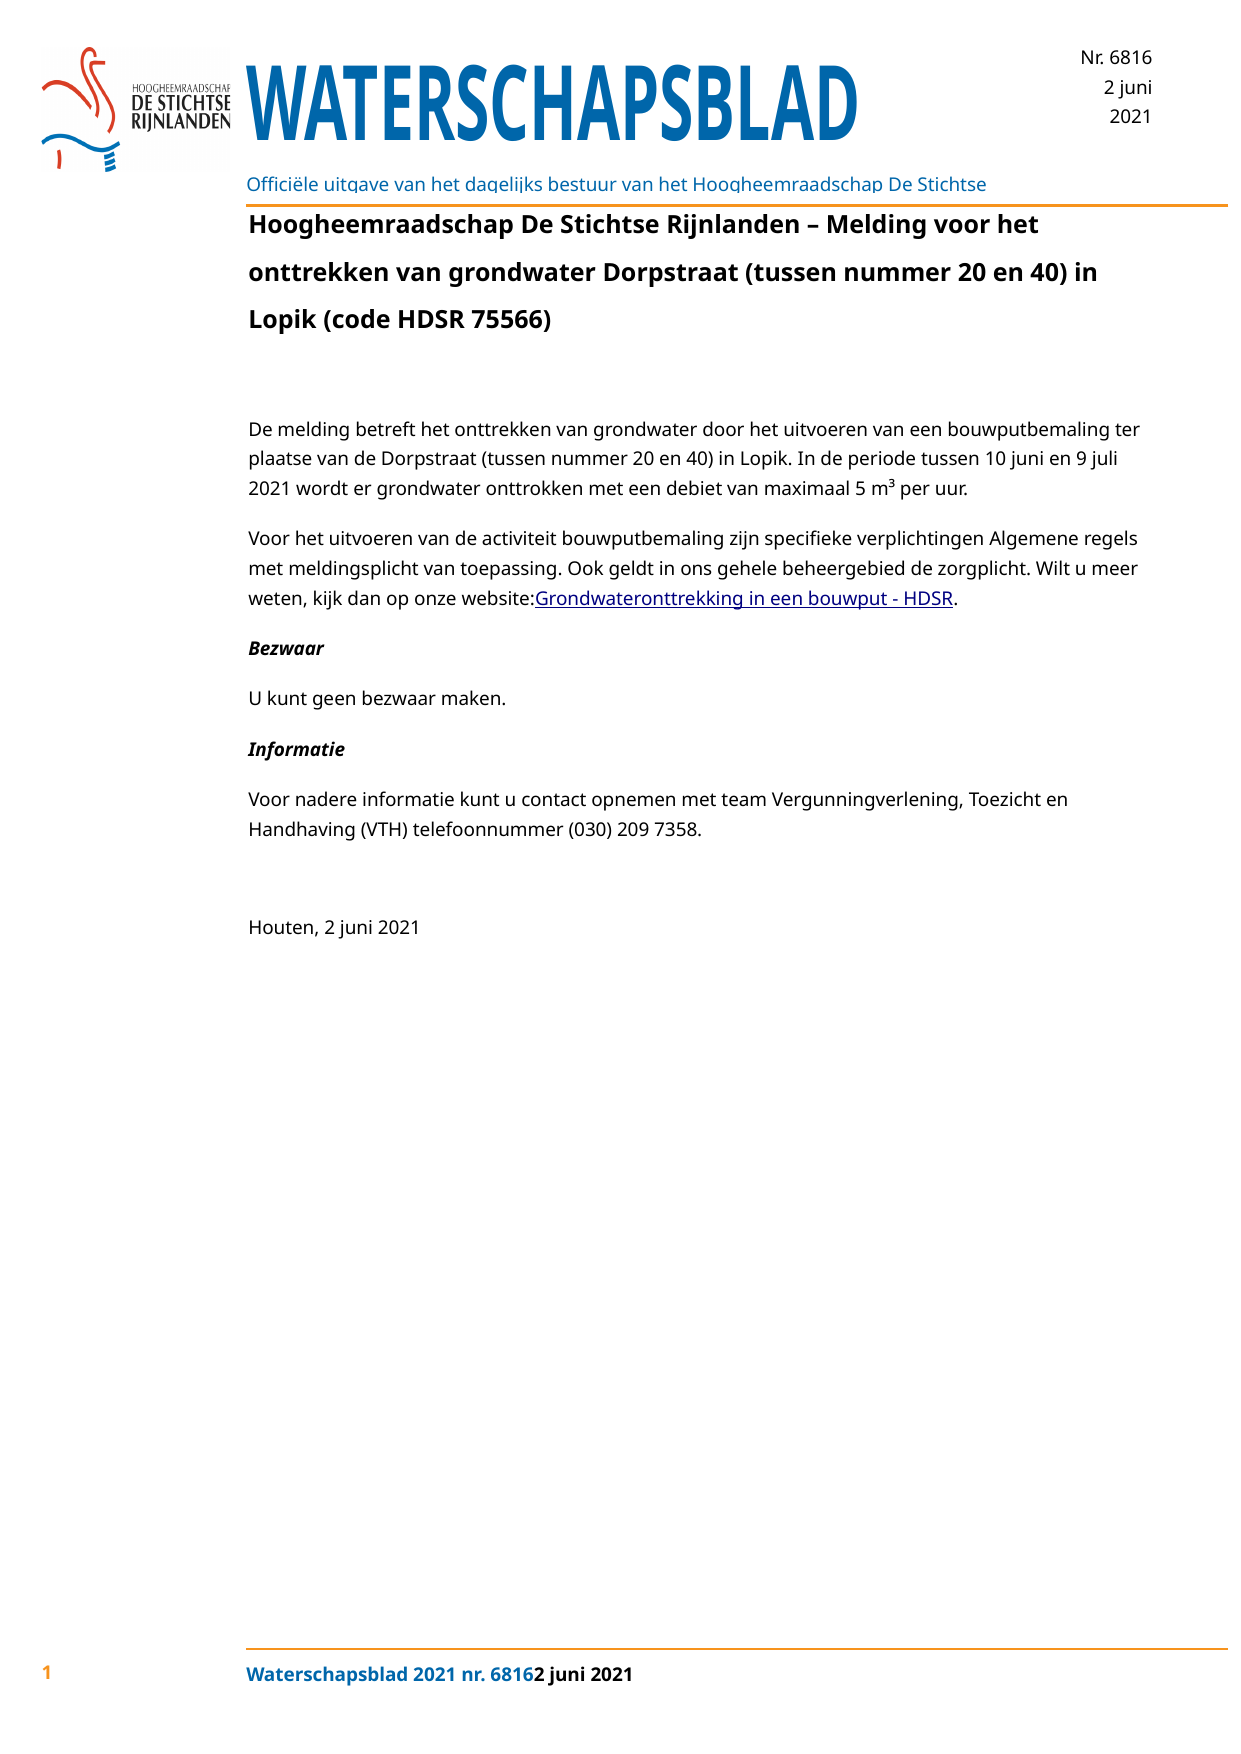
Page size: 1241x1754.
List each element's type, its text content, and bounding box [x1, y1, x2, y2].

text Hoogheemraadschap De Stichtse Rijnlanden – Melding voor het onttrekken van grondwater Dorpstraat (tussen nummer 20 en 40) in Lopik (code HDSR 75566) [248, 207, 1152, 336]
text Voor nadere informatie kunt u contact opnemen met team Vergunningverlening, Toezicht en Handhaving (VTH) telefoonnummer (030) 209 7358. [248, 786, 1152, 842]
text De melding betreft het onttrekken van grondwater door het uitvoeren van een bouwputbemaling ter plaatse van de Dorpstraat (tussen nummer 20 en 40) in Lopik. In de periode tussen 10 juni en 9 juli 2021 wordt er grondwater onttrokken met een debiet van maximaal 5 m³ per uur. [248, 416, 1152, 501]
text Bezwaar [248, 635, 1152, 661]
text Voor het uitvoeren van de activiteit bouwputbemaling zijn specifieke verplichtingen Algemene regels met meldingsplicht van toepassing. Ook geldt in ons gehele beheergebied de zorgplicht. Wilt u meer weten, kijk dan op onze website:Grondwateronttrekking in een bouwput - HDSR. [248, 526, 1152, 610]
text Houten, 2 juni 2021 [248, 914, 1152, 940]
picture [41, 47, 231, 172]
text U kunt geen bezwaar maken. [248, 686, 1152, 711]
text Informatie [248, 736, 1152, 762]
